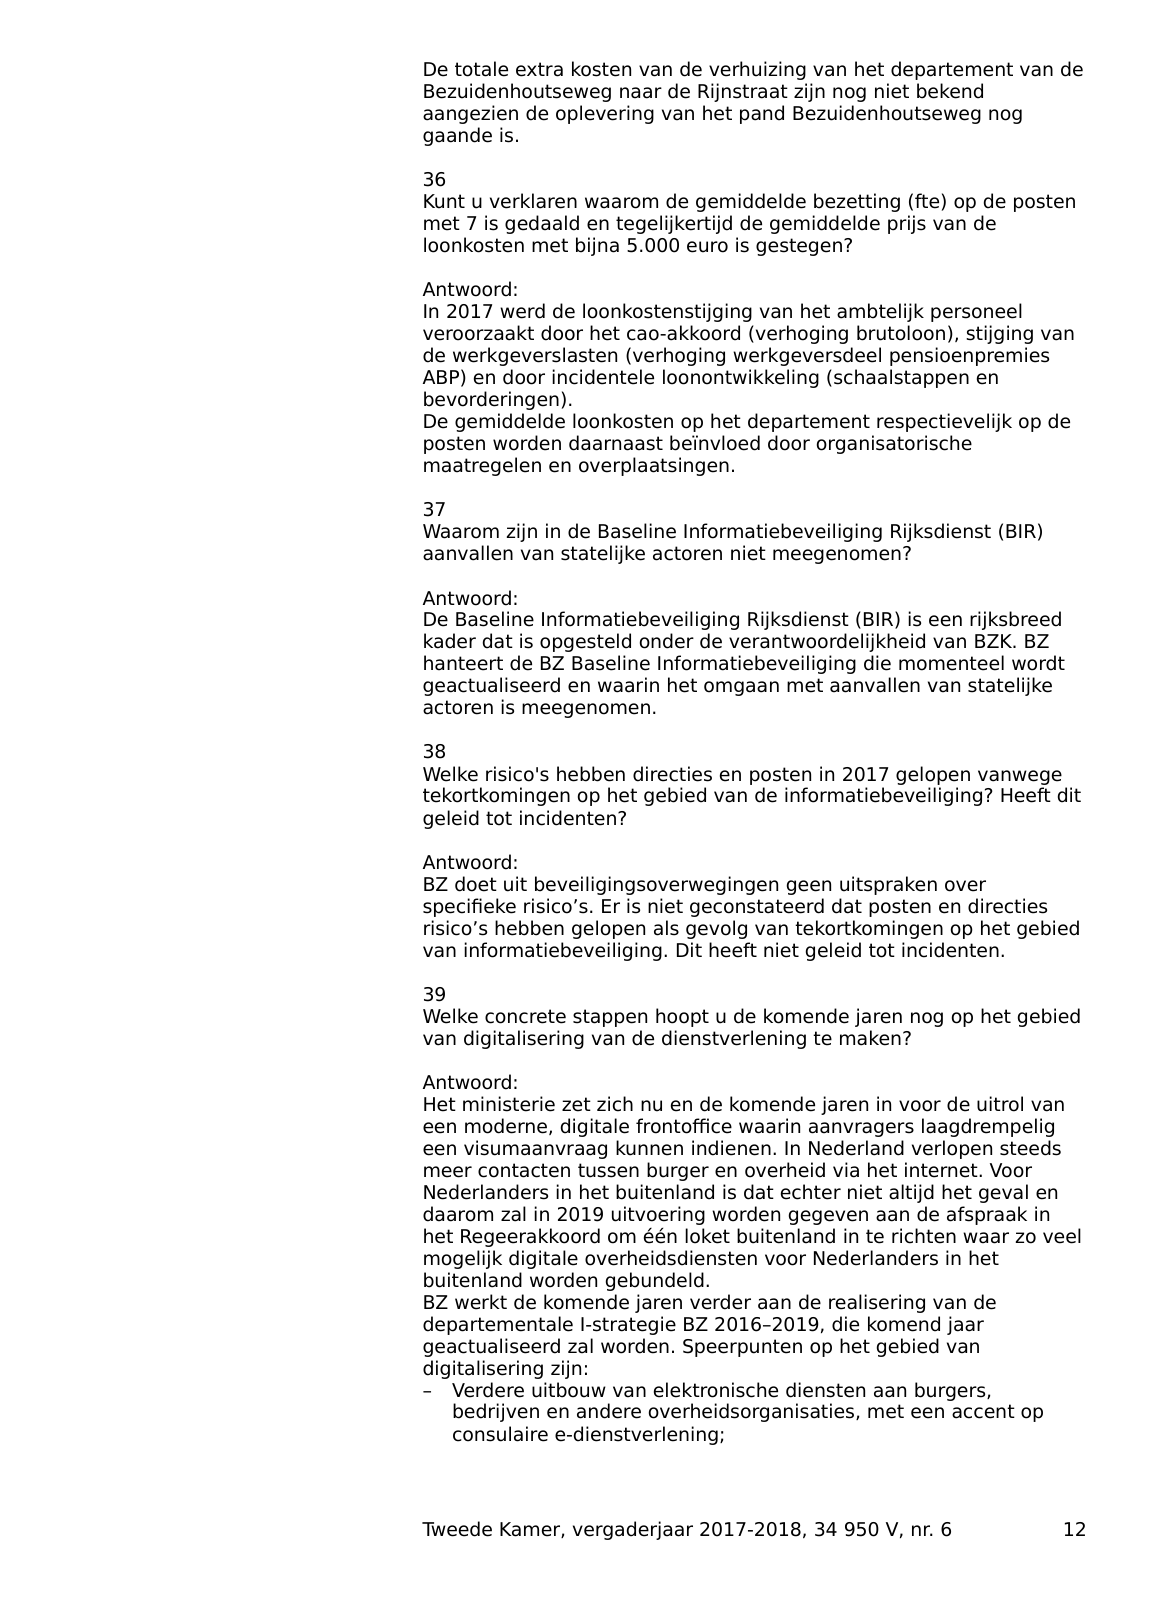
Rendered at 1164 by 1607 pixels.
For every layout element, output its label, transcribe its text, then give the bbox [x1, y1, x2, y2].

text BZ werkt de komende jaren verder aan de realisering van de departementale I-strategie BZ 2016–2019, die komend jaar geactualiseerd zal worden. Speerpunten op het gebied van digitalisering zijn: [422, 1292, 1087, 1379]
text 37 [422, 499, 1087, 521]
text BZ doet uit beveiligingsoverwegingen geen uitspraken over specifieke risico’s. Er is niet geconstateerd dat posten en directies risico’s hebben gelopen als gevolg van tekortkomingen op het gebied van informatiebeveiliging. Dit heeft niet geleid tot incidenten. [422, 873, 1087, 961]
text 38 [422, 741, 1087, 763]
text 36 [422, 169, 1087, 191]
text Kunt u verklaren waarom de gemiddelde bezetting (fte) op de posten met 7 is gedaald en tegelijkertijd de gemiddelde prijs van de loonkosten met bijna 5.000 euro is gestegen? [422, 191, 1087, 257]
text De Baseline Informatiebeveiliging Rijksdienst (BIR) is een rijksbreed kader dat is opgesteld onder de verantwoordelijkheid van BZK. BZ hanteert de BZ Baseline Informatiebeveiliging die momenteel wordt geactualiseerd en waarin het omgaan met aanvallen van statelijke actoren is meegenomen. [422, 609, 1087, 719]
text – Verdere uitbouw van elektronische diensten aan burgers, bedrijven en andere overheidsorganisaties, met een accent op consulaire e-dienstverlening; [422, 1379, 1087, 1445]
text De totale extra kosten van de verhuizing van het departement van de Bezuidenhoutseweg naar de Rijnstraat zijn nog niet bekend aangezien de oplevering van het pand Bezuidenhoutseweg nog gaande is. [422, 59, 1087, 147]
text Welke risico's hebben directies en posten in 2017 gelopen vanwege tekortkomingen op het gebied van de informatiebeveiliging? Heeft dit geleid tot incidenten? [422, 763, 1087, 829]
text 39 [422, 984, 1087, 1006]
text Het ministerie zet zich nu en de komende jaren in voor de uitrol van een moderne, digitale frontoffice waarin aanvragers laagdrempelig een visumaanvraag kunnen indienen. In Nederland verlopen steeds meer contacten tussen burger en overheid via het internet. Voor Nederlanders in het buitenland is dat echter niet altijd het geval en daarom zal in 2019 uitvoering worden gegeven aan de afspraak in het Regeerakkoord om één loket buitenland in te richten waar zo veel mogelijk digitale overheidsdiensten voor Nederlanders in het buitenland worden gebundeld. [422, 1094, 1087, 1292]
text Antwoord: [422, 279, 1087, 301]
text Antwoord: [422, 1072, 1087, 1094]
text De gemiddelde loonkosten op het departement respectievelijk op de posten worden daarnaast beïnvloed door organisatorische maatregelen en overplaatsingen. [422, 411, 1087, 477]
text Welke concrete stappen hoopt u de komende jaren nog op het gebied van digitalisering van de dienstverlening te maken? [422, 1006, 1087, 1049]
text In 2017 werd de loonkostenstijging van het ambtelijk personeel veroorzaakt door het cao-akkoord (verhoging brutoloon), stijging van de werkgeverslasten (verhoging werkgeversdeel pensioenpremies ABP) en door incidentele loonontwikkeling (schaalstappen en bevorderingen). [422, 301, 1087, 411]
text Waarom zijn in de Baseline Informatiebeveiliging Rijksdienst (BIR) aanvallen van statelijke actoren niet meegenomen? [422, 521, 1087, 565]
text Antwoord: [422, 587, 1087, 609]
text Antwoord: [422, 852, 1087, 873]
